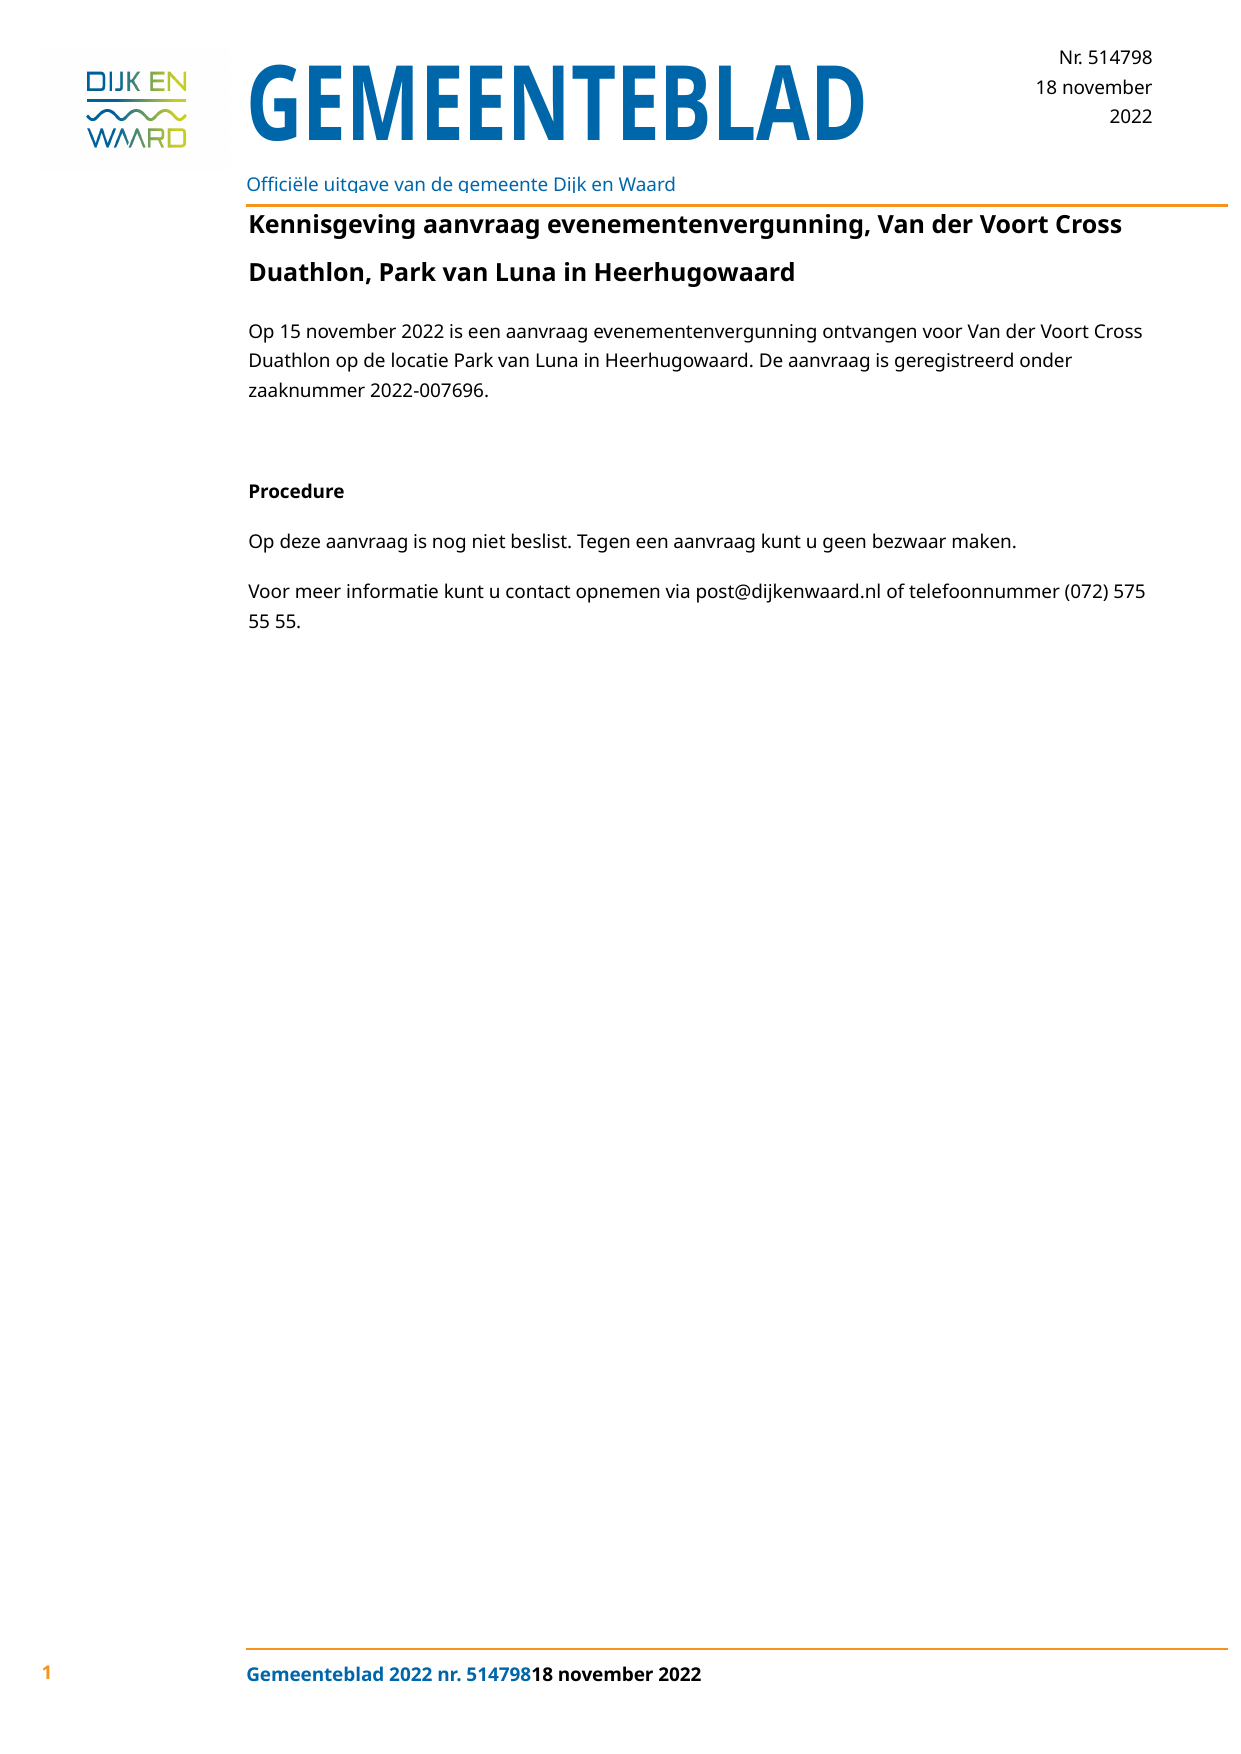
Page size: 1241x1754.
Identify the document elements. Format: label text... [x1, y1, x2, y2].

text Op 15 november 2022 is een aanvraag evenementenvergunning ontvangen voor Van der Voort Cross Duathlon op de locatie Park van Luna in Heerhugowaard. De aanvraag is geregistreerd onder zaaknummer 2022-007696. [248, 318, 1152, 403]
text Procedure [248, 478, 1152, 504]
text Voor meer informatie kunt u contact opnemen via post@dijkenwaard.nl of telefoonnummer (072) 575 55 55. [248, 579, 1152, 634]
text Kennisgeving aanvraag evenementenvergunning, Van der Voort Cross Duathlon, Park van Luna in Heerhugowaard [248, 207, 1152, 288]
picture [41, 47, 231, 172]
text Op deze aanvraag is nog niet beslist. Tegen een aanvraag kunt u geen bezwaar maken. [248, 528, 1152, 554]
